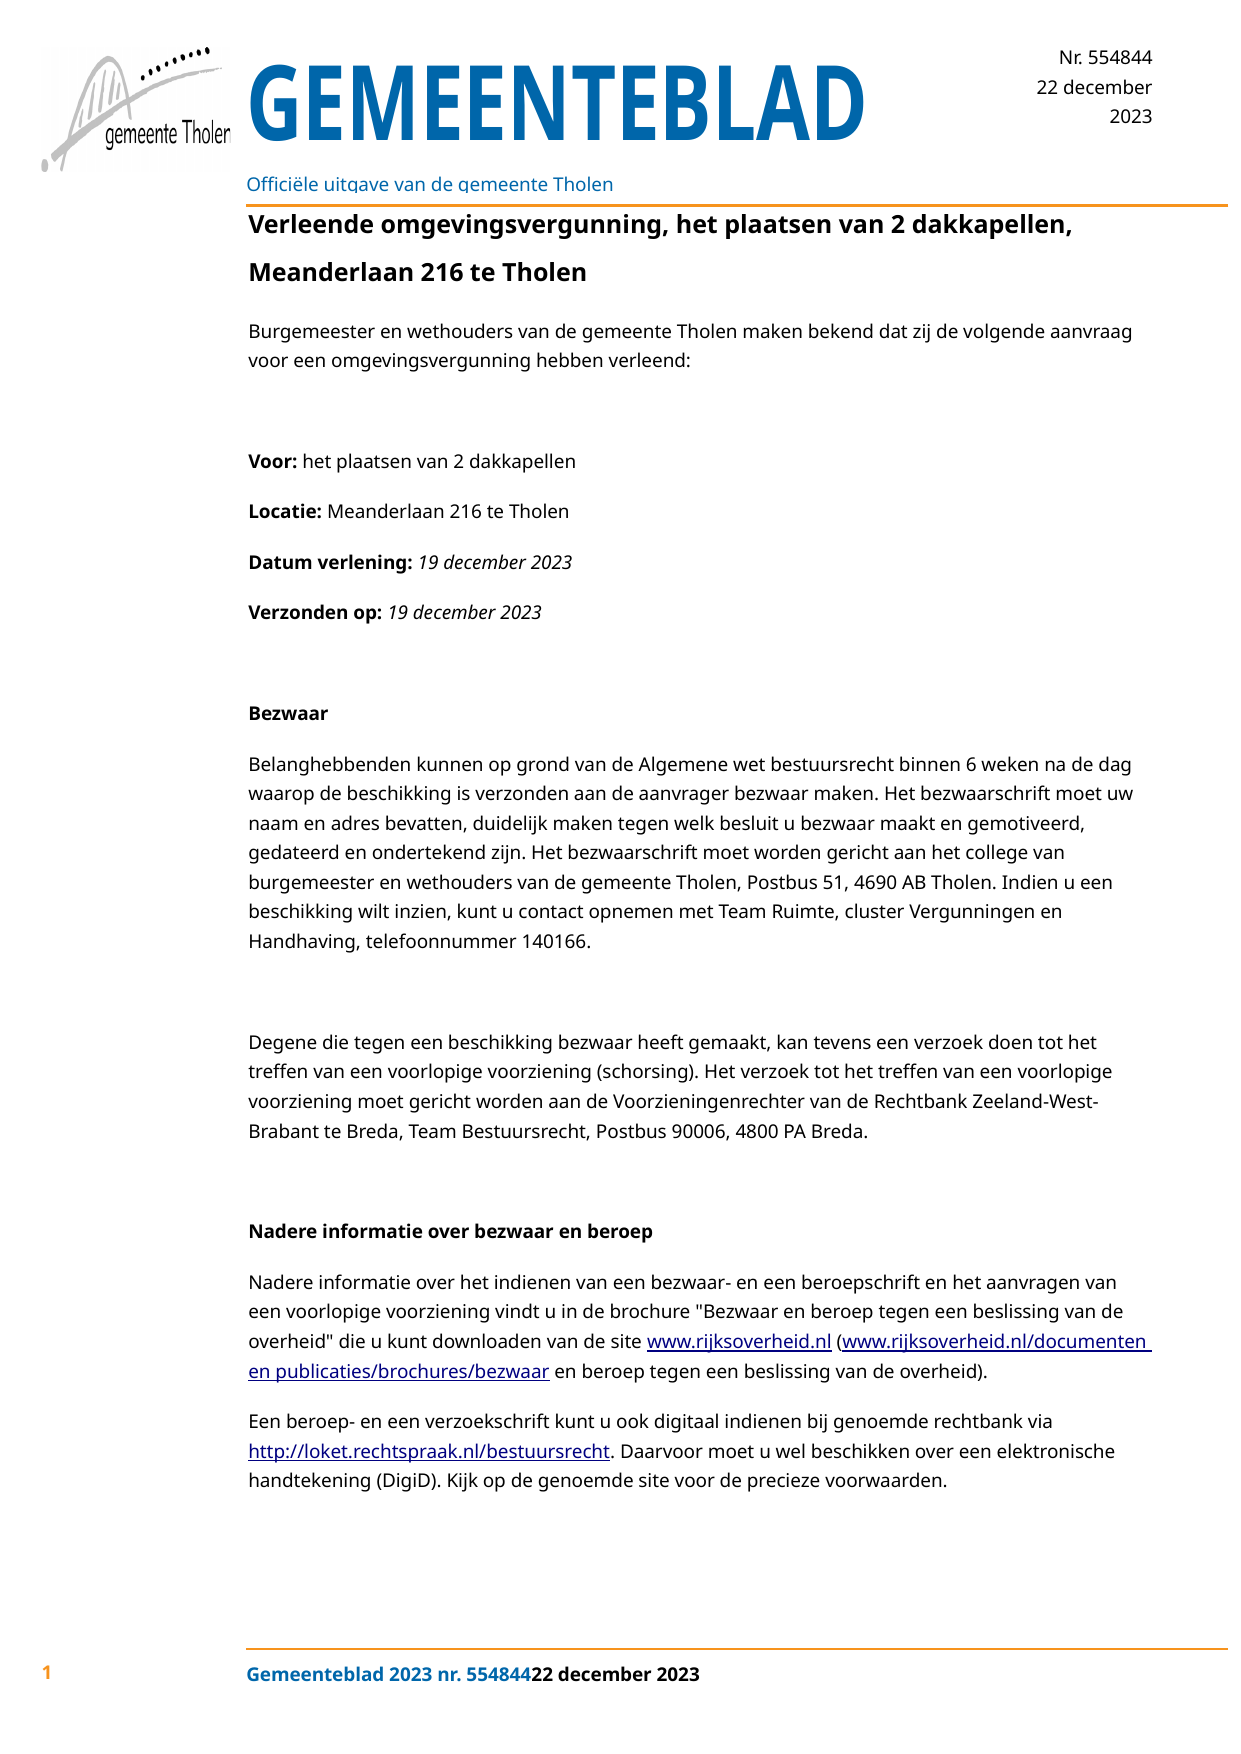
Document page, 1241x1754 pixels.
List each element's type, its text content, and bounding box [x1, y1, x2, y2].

text Belanghebbenden kunnen op grond van de Algemene wet bestuursrecht binnen 6 weken na de dag waarop de beschikking is verzonden aan de aanvrager bezwaar maken. Het bezwaarschrift moet uw naam en adres bevatten, duidelijk maken tegen welk besluit u bezwaar maakt en gemotiveerd, gedateerd en ondertekend zijn. Het bezwaarschrift moet worden gericht aan het college van burgemeester en wethouders van de gemeente Tholen, Postbus 51, 4690 AB Tholen. Indien u een beschikking wilt inzien, kunt u contact opnemen met Team Ruimte, cluster Vergunningen en Handhaving, telefoonnummer 140166. [248, 751, 1152, 954]
picture [41, 47, 231, 172]
text Een beroep- en een verzoekschrift kunt u ook digitaal indienen bij genoemde rechtbank via http://loket.rechtspraak.nl/bestuursrecht. Daarvoor moet u wel beschikken over een elektronische handtekening (DigiD). Kijk op de genoemde site voor de precieze voorwaarden. [248, 1408, 1152, 1493]
text Burgemeester en wethouders van de gemeente Tholen maken bekend dat zij de volgende aanvraag voor een omgevingsvergunning hebben verleend: [248, 318, 1152, 373]
text Degene die tegen een beschikking bezwaar heeft gemaakt, kan tevens een verzoek doen tot het treffen van een voorlopige voorziening (schorsing). Het verzoek tot het treffen van een voorlopige voorziening moet gericht worden aan de Voorzieningenrechter van de Rechtbank Zeeland-West-Brabant te Breda, Team Bestuursrecht, Postbus 90006, 4800 PA Breda. [248, 1029, 1152, 1144]
text Datum verlening: 19 december 2023 [248, 549, 1152, 575]
text Verleende omgevingsvergunning, het plaatsen van 2 dakkapellen, Meanderlaan 216 te Tholen [248, 207, 1152, 288]
text Bezwaar [248, 700, 1152, 726]
text Voor: het plaatsen van 2 dakkapellen [248, 448, 1152, 474]
text Nadere informatie over het indienen van een bezwaar- en een beroepschrift en het aanvragen van een voorlopige voorziening vindt u in de brochure "Bezwaar en beroep tegen een beslissing van de overheid" die u kunt downloaden van de site www.rijksoverheid.nl (www.rijksoverheid.nl/documenten en publicaties/brochures/bezwaar en beroep tegen een beslissing van de overheid). [248, 1269, 1152, 1384]
text Nadere informatie over bezwaar en beroep [248, 1219, 1152, 1244]
text Verzonden op: 19 december 2023 [248, 599, 1152, 625]
text Locatie: Meanderlaan 216 te Tholen [248, 499, 1152, 524]
